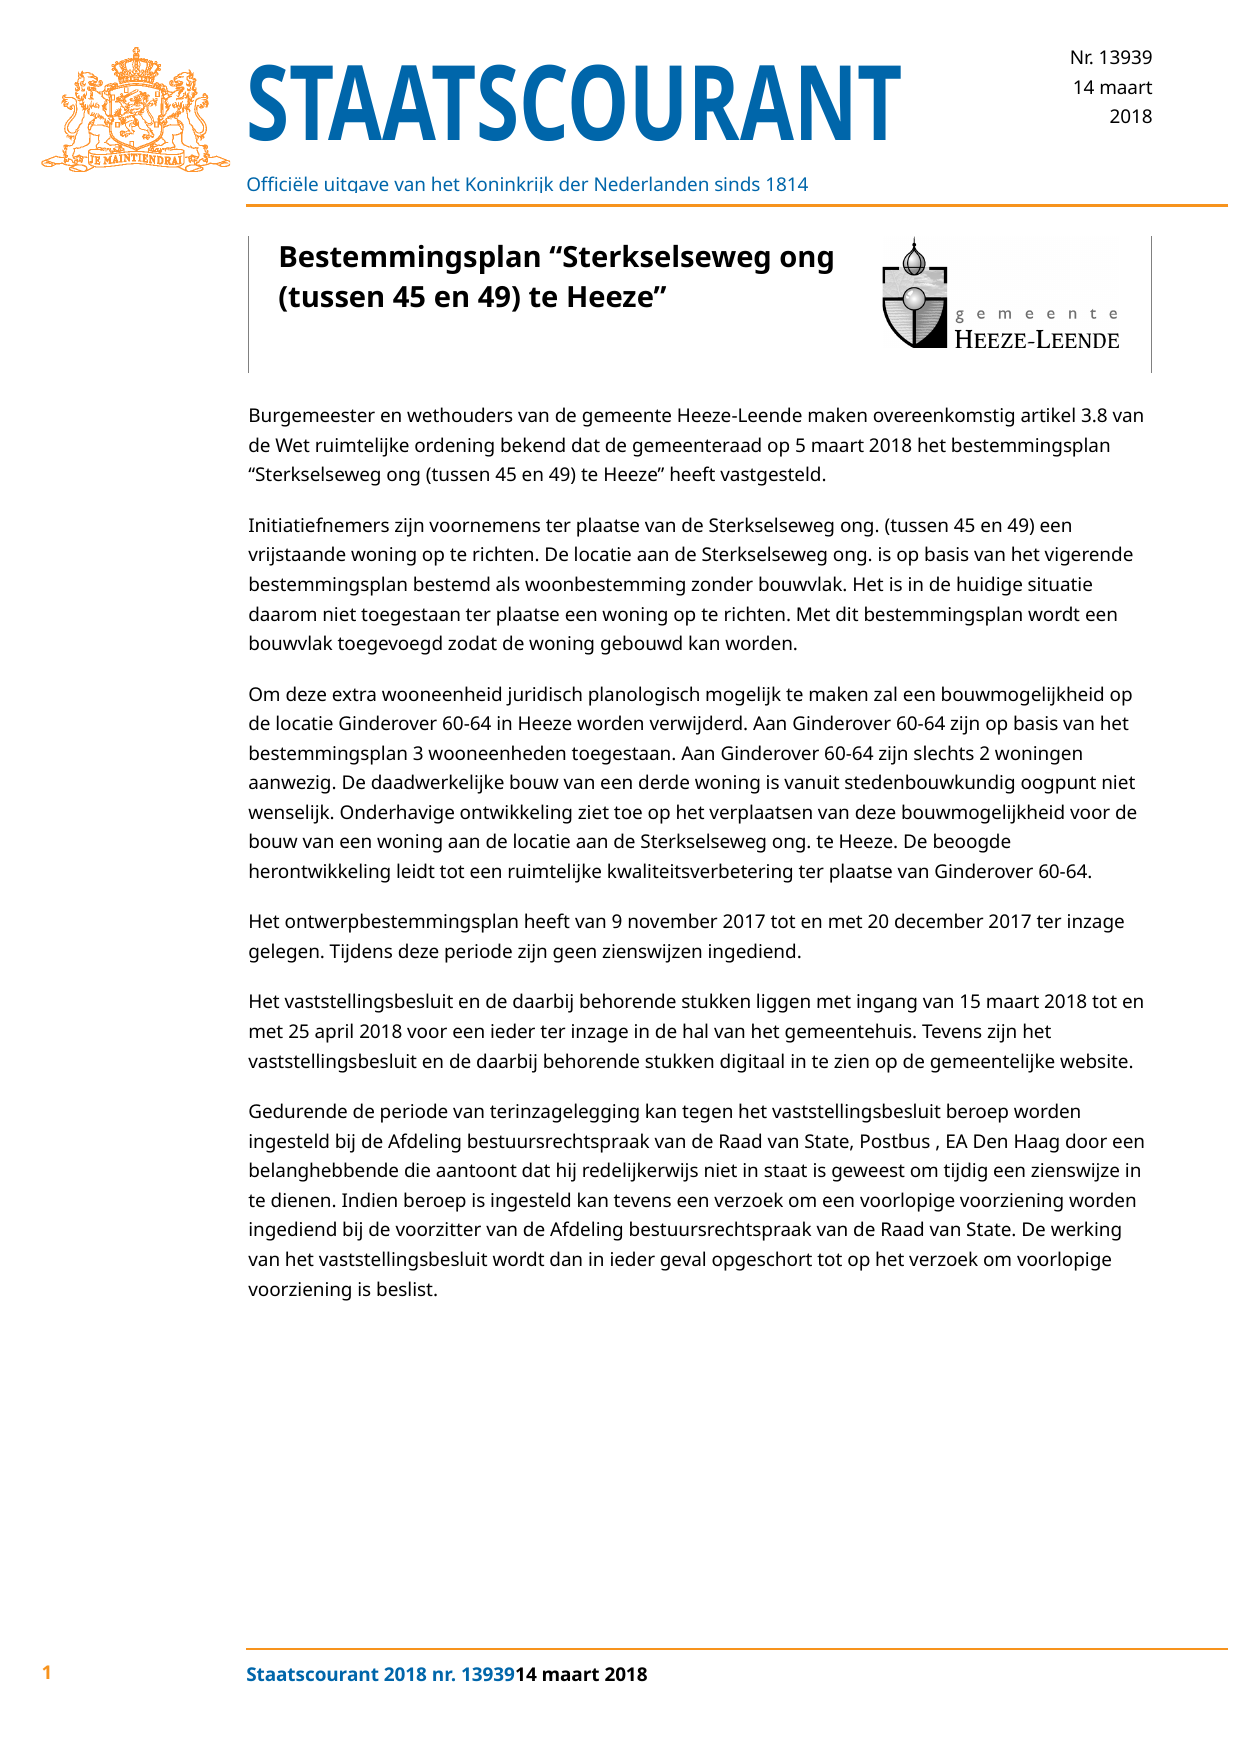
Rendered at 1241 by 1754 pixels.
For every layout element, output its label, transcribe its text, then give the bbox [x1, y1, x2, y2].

text Burgemeester en wethouders van de gemeente Heeze-Leende maken overeenkomstig artikel 3.8 van de Wet ruimtelijke ordening bekend dat de gemeenteraad op 5 maart 2018 het bestemmingsplan “Sterkselseweg ong (tussen 45 en 49) te Heeze” heeft vastgesteld. [248, 402, 1152, 487]
table_header [850, 236, 1151, 373]
text Initiatiefnemers zijn voornemens ter plaatse van de Sterkselseweg ong. (tussen 45 en 49) een vrijstaande woning op te richten. De locatie aan de Sterkselseweg ong. is op basis van het vigerende bestemmingsplan bestemd als woonbestemming zonder bouwvlak. Het is in de huidige situatie daarom niet toegestaan ter plaatse een woning op te richten. Met dit bestemmingsplan wordt een bouwvlak toegevoegd zodat de woning gebouwd kan worden. [248, 512, 1152, 656]
text Het ontwerpbestemmingsplan heeft van 9 november 2017 tot en met 20 december 2017 ter inzage gelegen. Tijdens deze periode zijn geen zienswijzen ingediend. [248, 909, 1152, 964]
picture [882, 236, 1119, 348]
picture [41, 47, 231, 172]
text Om deze extra wooneenheid juridisch planologisch mogelijk te maken zal een bouwmogelijkheid op de locatie Ginderover 60-64 in Heeze worden verwijderd. Aan Ginderover 60-64 zijn op basis van het bestemmingsplan 3 wooneenheden toegestaan. Aan Ginderover 60-64 zijn slechts 2 woningen aanwezig. De daadwerkelijke bouw van een derde woning is vanuit stedenbouwkundig oogpunt niet wenselijk. Onderhavige ontwikkeling ziet toe op het verplaatsen van deze bouwmogelijkheid voor de bouw van een woning aan de locatie aan de Sterkselseweg ong. te Heeze. De beoogde herontwikkeling leidt tot een ruimtelijke kwaliteitsverbetering ter plaatse van Ginderover 60-64. [248, 681, 1152, 884]
table_header Bestemmingsplan “Sterkselseweg ong (tussen 45 en 49) te Heeze” [249, 236, 850, 373]
text Gedurende de periode van terinzagelegging kan tegen het vaststellingsbesluit beroep worden ingesteld bij de Afdeling bestuursrechtspraak van de Raad van State, Postbus , EA Den Haag door een belanghebbende die aantoont dat hij redelijkerwijs niet in staat is geweest om tijdig een zienswijze in te dienen. Indien beroep is ingesteld kan tevens een verzoek om een voorlopige voorziening worden ingediend bij de voorzitter van de Afdeling bestuursrechtspraak van de Raad van State. De werking van het vaststellingsbesluit wordt dan in ieder geval opgeschort tot op het verzoek om voorlopige voorziening is beslist. [248, 1098, 1152, 1302]
text Het vaststellingsbesluit en de daarbij behorende stukken liggen met ingang van 15 maart 2018 tot en met 25 april 2018 voor een ieder ter inzage in de hal van het gemeentehuis. Tevens zijn het vaststellingsbesluit en de daarbij behorende stukken digitaal in te zien op de gemeentelijke website. [248, 989, 1152, 1074]
